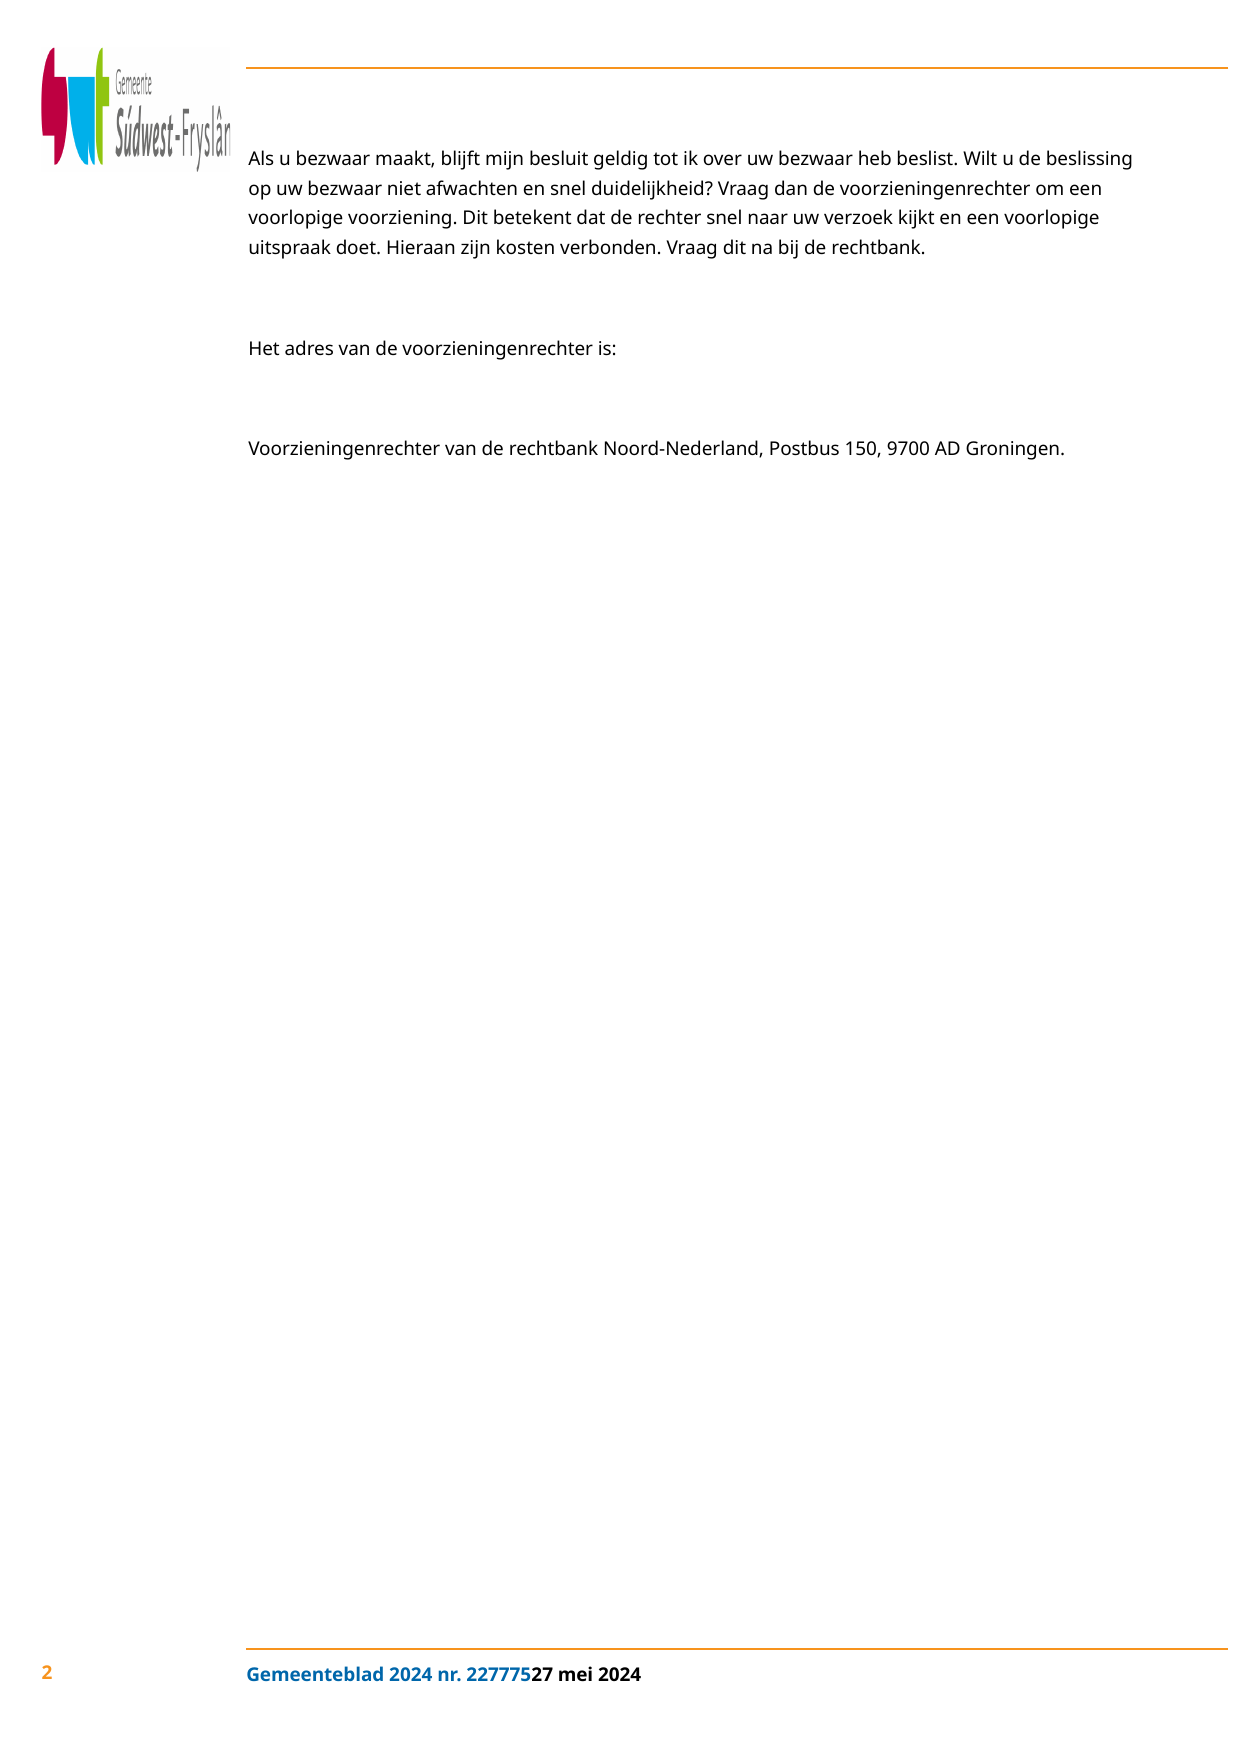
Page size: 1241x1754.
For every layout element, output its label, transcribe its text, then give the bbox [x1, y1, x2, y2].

text Het adres van de voorzieningenrechter is: [248, 335, 1152, 361]
text Als u bezwaar maakt, blijft mijn besluit geldig tot ik over uw bezwaar heb beslist. Wilt u de beslissing op uw bezwaar niet afwachten en snel duidelijkheid? Vraag dan de voorzieningenrechter om een voorlopige voorziening. Dit betekent dat de rechter snel naar uw verzoek kijkt en een voorlopige uitspraak doet. Hieraan zijn kosten verbonden. Vraag dit na bij de rechtbank. [248, 145, 1152, 260]
picture [41, 47, 231, 172]
text Voorzieningenrechter van de rechtbank Noord-Nederland, Postbus 150, 9700 AD Groningen. [248, 436, 1152, 461]
